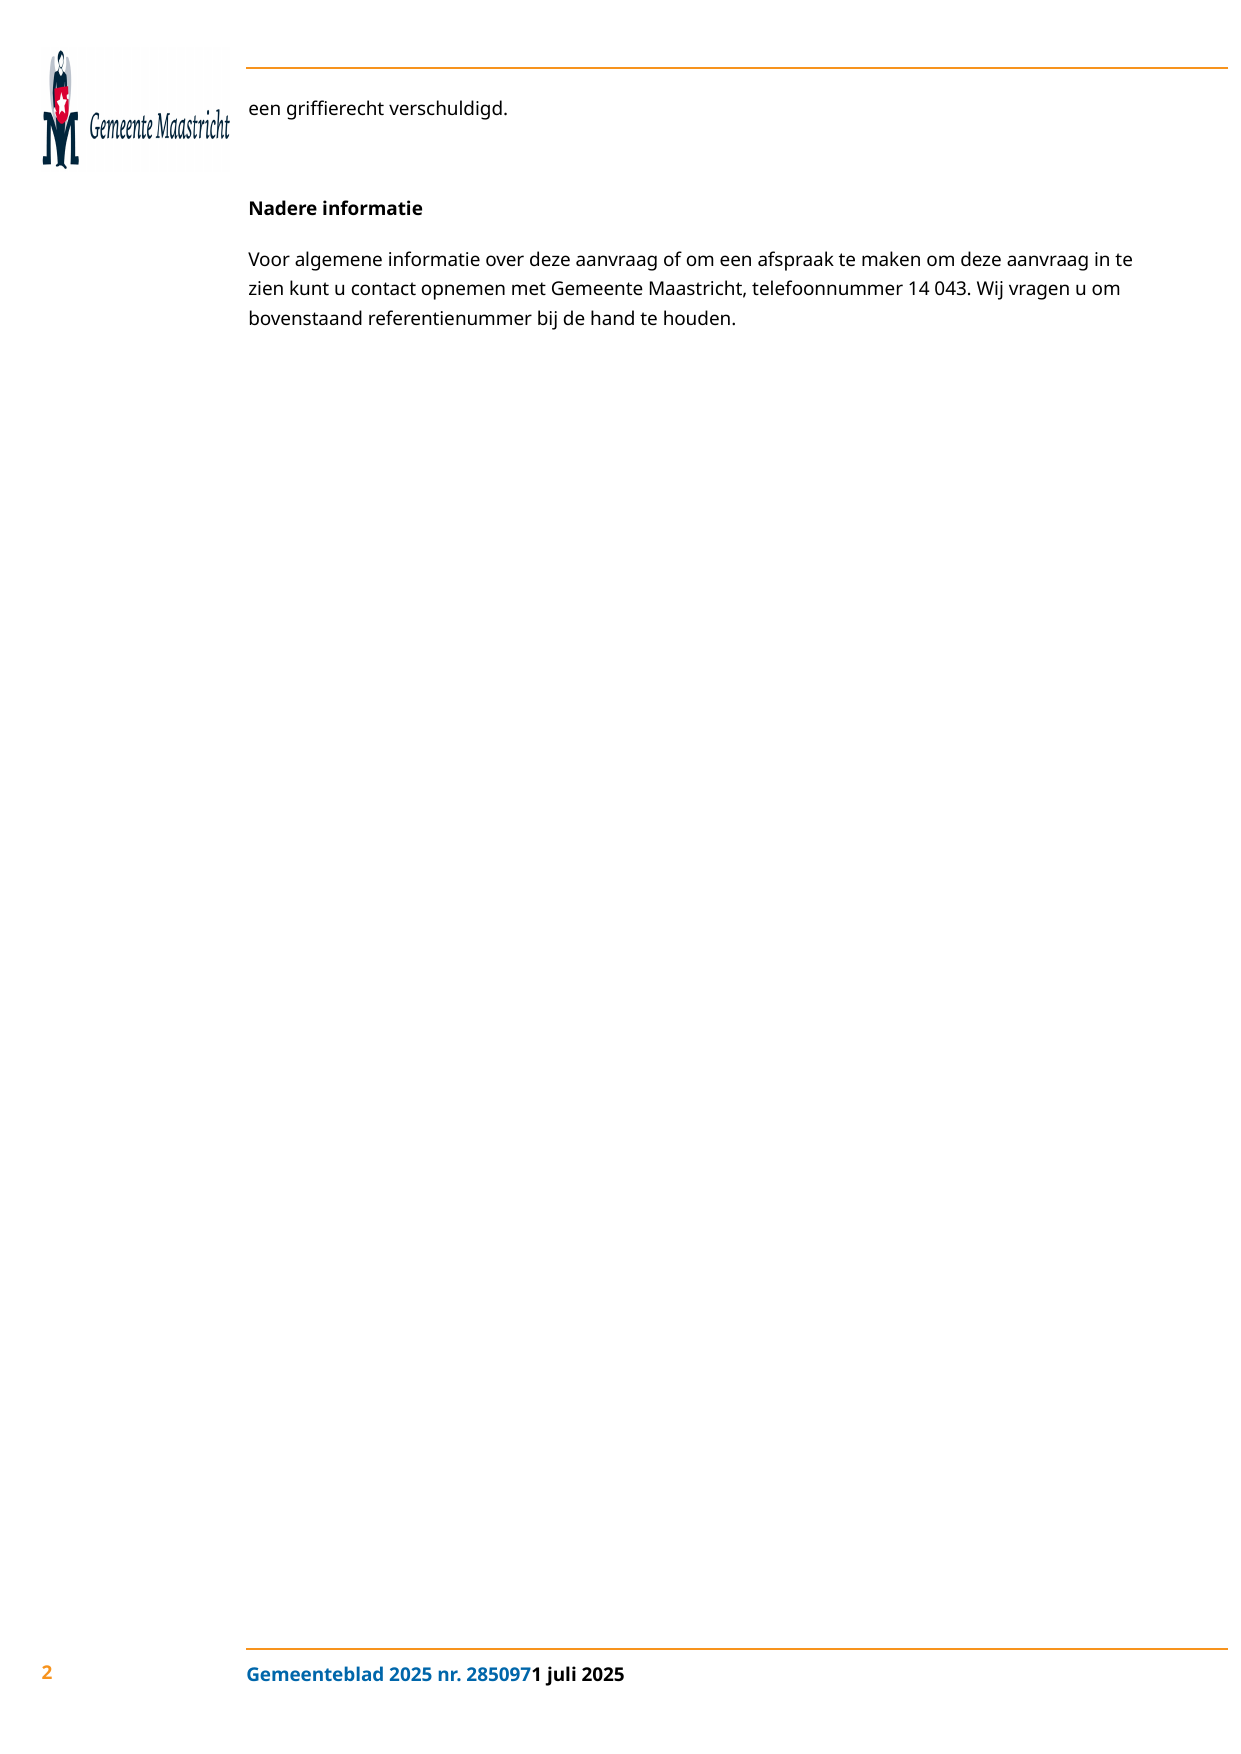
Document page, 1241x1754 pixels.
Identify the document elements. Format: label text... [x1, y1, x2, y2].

text Voor algemene informatie over deze aanvraag of om een afspraak te maken om deze aanvraag in te zien kunt u contact opnemen met Gemeente Maastricht, telefoonnummer 14 043. Wij vragen u om bovenstaand referentienummer bij de hand te houden. [248, 246, 1152, 331]
picture [41, 47, 231, 172]
text Nadere informatie [248, 196, 1152, 221]
text een griffierecht verschuldigd. [248, 95, 1152, 121]
